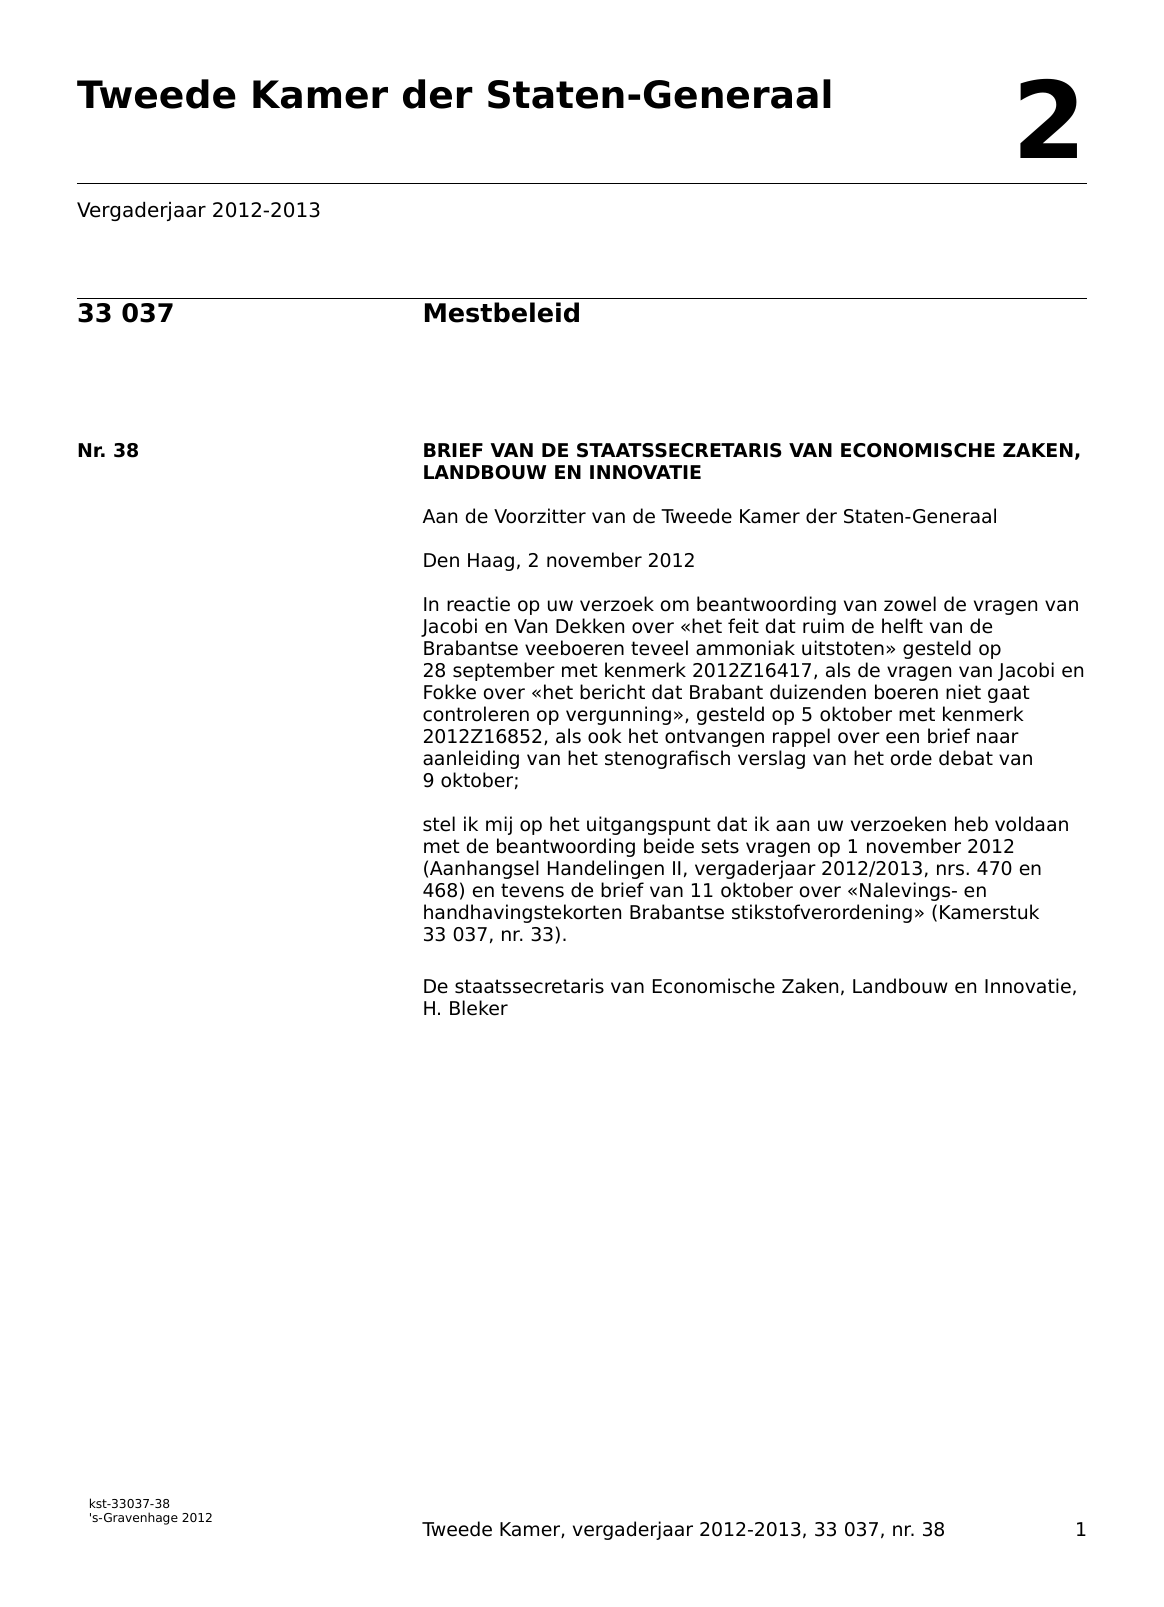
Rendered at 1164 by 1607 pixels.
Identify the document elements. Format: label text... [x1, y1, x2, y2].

subtitle Nr. 38 BRIEF VAN DE STAATSSECRETARIS VAN ECONOMISCHE ZAKEN, LANDBOUW EN INNOVATIE [77, 440, 1087, 484]
text kst-33037-38 [88, 1497, 323, 1511]
table_cell Vergaderjaar 2012-2013 [77, 184, 1087, 298]
table_header Tweede Kamer der Staten-Generaal [77, 59, 886, 183]
table_header 2 [886, 59, 1087, 183]
text Den Haag, 2 november 2012 [422, 550, 1087, 572]
text stel ik mij op het uitgangspunt dat ik aan uw verzoeken heb voldaan met de beantwoording beide sets vragen op 1 november 2012 (Aanhangsel Handelingen II, vergaderjaar 2012/2013, nrs. 470 en 468) en tevens de brief van 11 oktober over «Nalevings- en handhavingstekorten Brabantse stikstofverordening» (Kamerstuk 33 037, nr. 33). [422, 814, 1087, 946]
text In reactie op uw verzoek om beantwoording van zowel de vragen van Jacobi en Van Dekken over «het feit dat ruim de helft van de Brabantse veeboeren teveel ammoniak uitstoten» gesteld op 28 september met kenmerk 2012Z16417, als de vragen van Jacobi en Fokke over «het bericht dat Brabant duizenden boeren niet gaat controleren op vergunning», gesteld op 5 oktober met kenmerk 2012Z16852, als ook het ontvangen rappel over een brief naar aanleiding van het stenografisch verslag van het orde debat van 9 oktober; [422, 594, 1087, 792]
text De staatssecretaris van Economische Zaken, Landbouw en Innovatie, H. Bleker [422, 976, 1087, 1020]
text Aan de Voorzitter van de Tweede Kamer der Staten-Generaal [422, 506, 1087, 528]
subtitle 33 037 Mestbeleid [77, 299, 1087, 329]
text 's-Gravenhage 2012 [88, 1511, 323, 1525]
